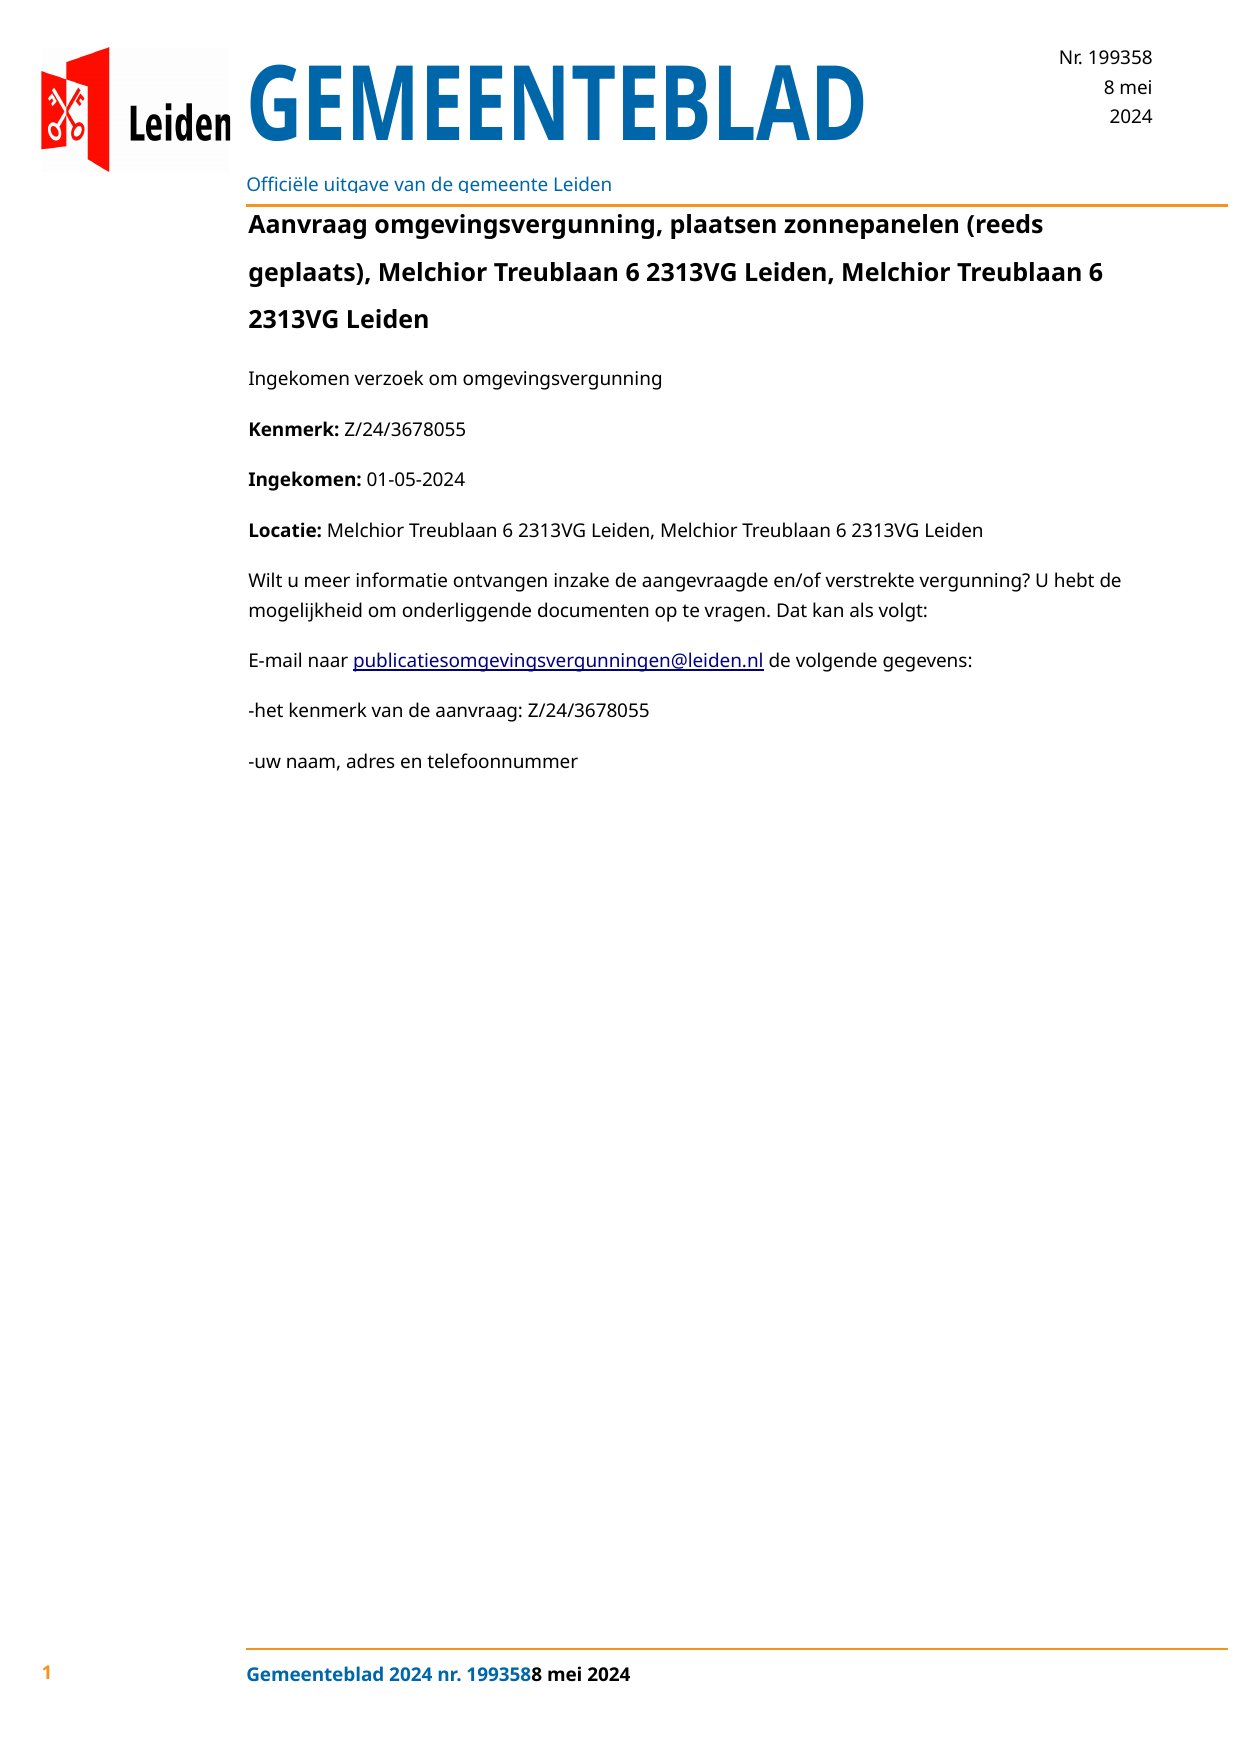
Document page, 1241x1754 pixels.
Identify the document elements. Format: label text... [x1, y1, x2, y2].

text Ingekomen verzoek om omgevingsvergunning [248, 366, 1152, 391]
text Locatie: Melchior Treublaan 6 2313VG Leiden, Melchior Treublaan 6 2313VG Leiden [248, 517, 1152, 542]
text -uw naam, adres en telefoonnummer [248, 748, 1152, 774]
text -het kenmerk van de aanvraag: Z/24/3678055 [248, 698, 1152, 723]
picture [41, 47, 231, 172]
text Wilt u meer informatie ontvangen inzake de aangevraagde en/of verstrekte vergunning? U hebt de mogelijkheid om onderliggende documenten op te vragen. Dat kan als volgt: [248, 567, 1152, 622]
text Kenmerk: Z/24/3678055 [248, 416, 1152, 442]
text E-mail naar publicatiesomgevingsvergunningen@leiden.nl de volgende gegevens: [248, 647, 1152, 673]
text Ingekomen: 01-05-2024 [248, 466, 1152, 492]
text Aanvraag omgevingsvergunning, plaatsen zonnepanelen (reeds geplaats), Melchior Treublaan 6 2313VG Leiden, Melchior Treublaan 6 2313VG Leiden [248, 207, 1152, 336]
